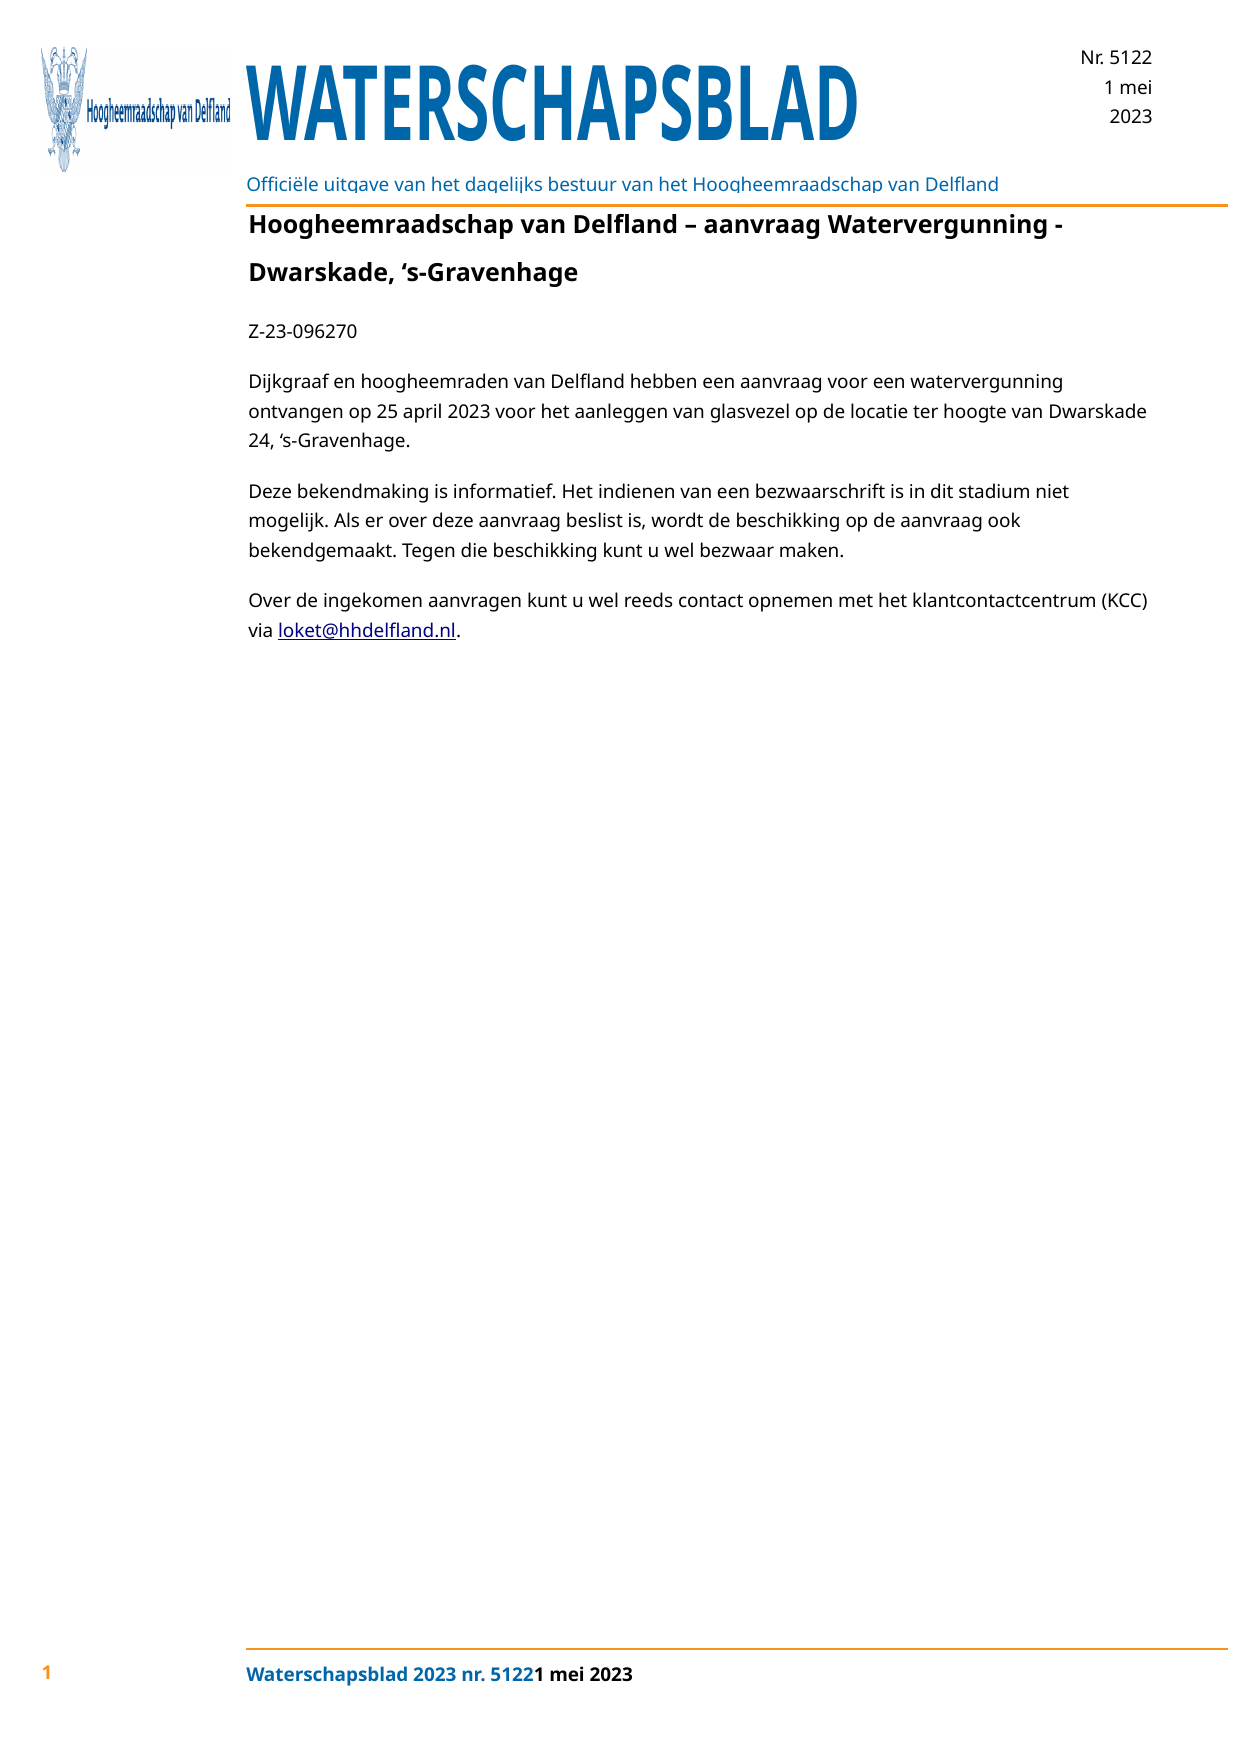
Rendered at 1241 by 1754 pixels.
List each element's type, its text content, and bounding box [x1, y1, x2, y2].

picture [41, 47, 231, 172]
text Deze bekendmaking is informatief. Het indienen van een bezwaarschrift is in dit stadium niet mogelijk. Als er over deze aanvraag beslist is, wordt de beschikking op de aanvraag ook bekendgemaakt. Tegen die beschikking kunt u wel bezwaar maken. [248, 478, 1152, 563]
text Z-23-096270 [248, 318, 1152, 344]
text Hoogheemraadschap van Delfland – aanvraag Watervergunning - Dwarskade, ‘s-Gravenhage [248, 207, 1152, 288]
text Over de ingekomen aanvragen kunt u wel reeds contact opnemen met het klantcontactcentrum (KCC) via loket@hhdelfland.nl. [248, 587, 1152, 643]
text Dijkgraaf en hoogheemraden van Delfland hebben een aanvraag voor een watervergunning ontvangen op 25 april 2023 voor het aanleggen van glasvezel op de locatie ter hoogte van Dwarskade 24, ‘s-Gravenhage. [248, 368, 1152, 453]
